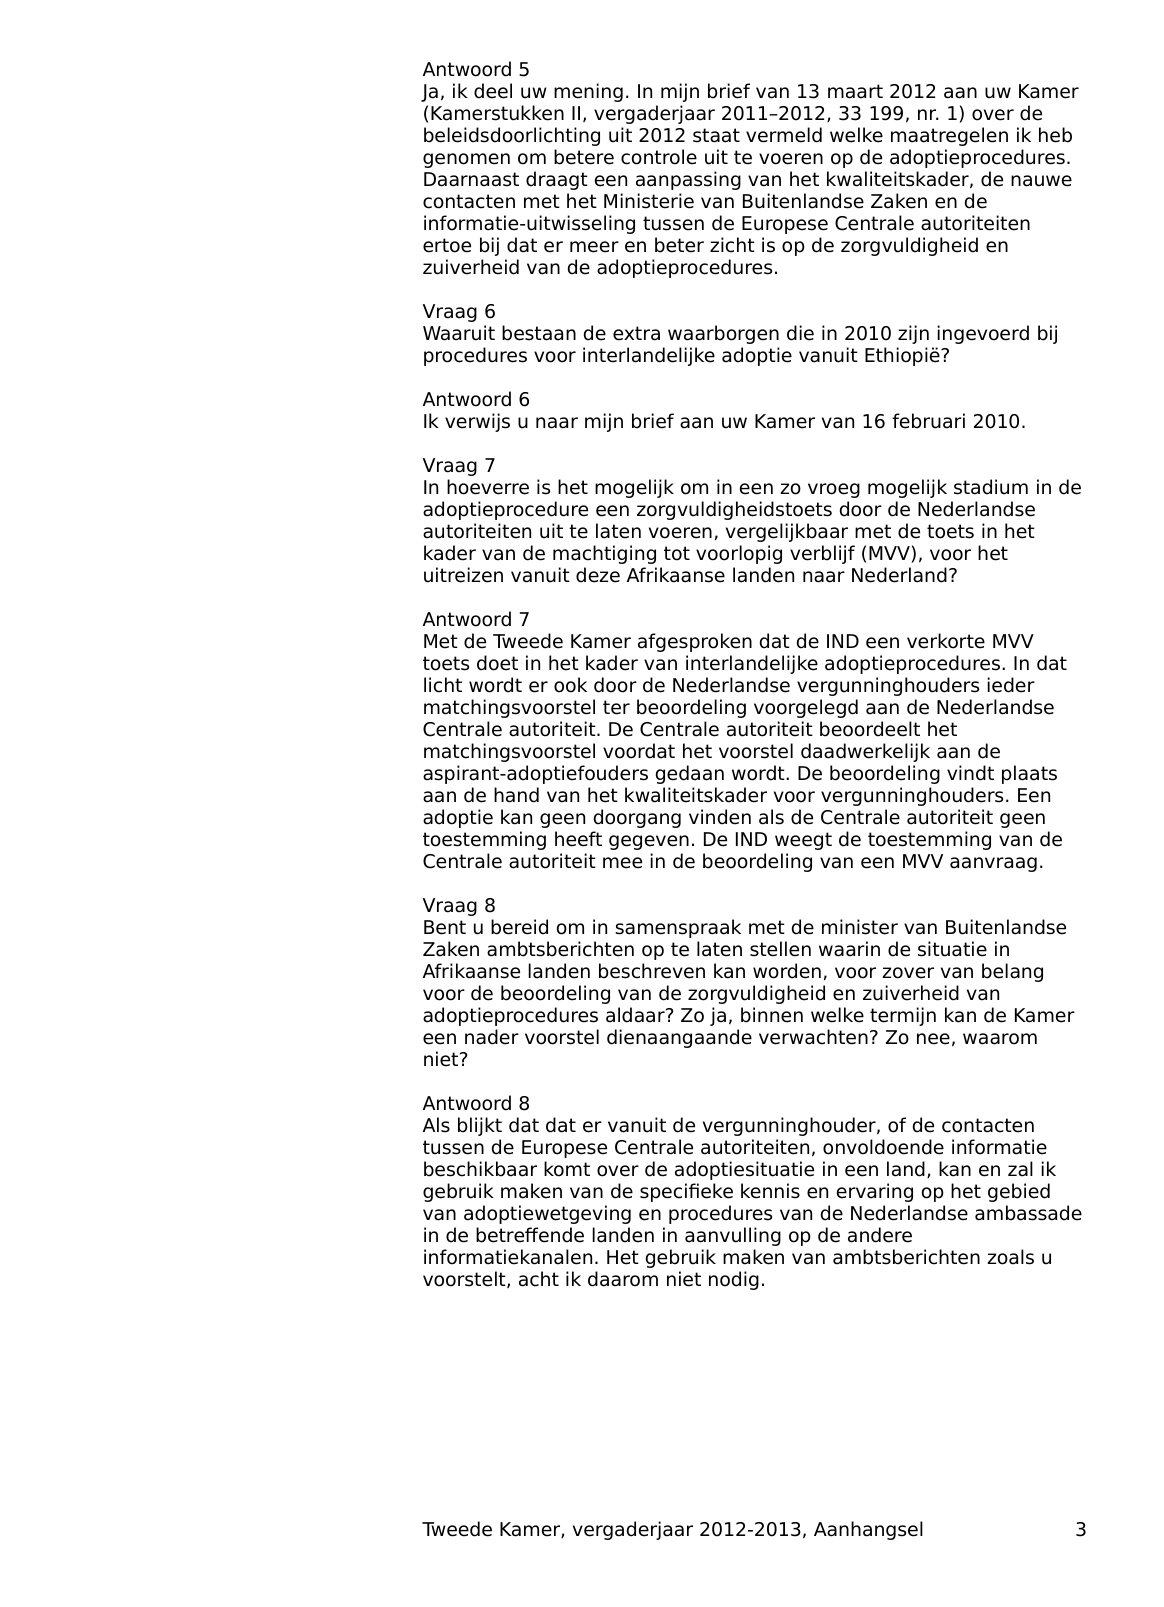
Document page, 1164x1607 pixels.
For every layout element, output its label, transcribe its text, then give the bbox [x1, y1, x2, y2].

text Vraag 8 [422, 895, 1087, 917]
text Waaruit bestaan de extra waarborgen die in 2010 zijn ingevoerd bij procedures voor interlandelijke adoptie vanuit Ethiopië? [422, 323, 1087, 367]
text Antwoord 6 [422, 389, 1087, 411]
text Vraag 7 [422, 455, 1087, 477]
text Als blijkt dat dat er vanuit de vergunninghouder, of de contacten tussen de Europese Centrale autoriteiten, onvoldoende informatie beschikbaar komt over de adoptiesituatie in een land, kan en zal ik gebruik maken van de specifieke kennis en ervaring op het gebied van adoptiewetgeving en procedures van de Nederlandse ambassade in de betreffende landen in aanvulling op de andere informatiekanalen. Het gebruik maken van ambtsberichten zoals u voorstelt, acht ik daarom niet nodig. [422, 1115, 1087, 1291]
text Ik verwijs u naar mijn brief aan uw Kamer van 16 februari 2010. [422, 411, 1087, 433]
text Ja, ik deel uw mening. In mijn brief van 13 maart 2012 aan uw Kamer (Kamerstukken II, vergaderjaar 2011–2012, 33 199, nr. 1) over de beleidsdoorlichting uit 2012 staat vermeld welke maatregelen ik heb genomen om betere controle uit te voeren op de adoptieprocedures. Daarnaast draagt een aanpassing van het kwaliteitskader, de nauwe contacten met het Ministerie van Buitenlandse Zaken en de informatie-uitwisseling tussen de Europese Centrale autoriteiten ertoe bij dat er meer en beter zicht is op de zorgvuldigheid en zuiverheid van de adoptieprocedures. [422, 81, 1087, 279]
text Antwoord 8 [422, 1093, 1087, 1115]
text Bent u bereid om in samenspraak met de minister van Buitenlandse Zaken ambtsberichten op te laten stellen waarin de situatie in Afrikaanse landen beschreven kan worden, voor zover van belang voor de beoordeling van de zorgvuldigheid en zuiverheid van adoptieprocedures aldaar? Zo ja, binnen welke termijn kan de Kamer een nader voorstel dienaangaande verwachten? Zo nee, waarom niet? [422, 917, 1087, 1071]
text Antwoord 5 [422, 59, 1087, 81]
text In hoeverre is het mogelijk om in een zo vroeg mogelijk stadium in de adoptieprocedure een zorgvuldigheidstoets door de Nederlandse autoriteiten uit te laten voeren, vergelijkbaar met de toets in het kader van de machtiging tot voorlopig verblijf (MVV), voor het uitreizen vanuit deze Afrikaanse landen naar Nederland? [422, 477, 1087, 587]
text Met de Tweede Kamer afgesproken dat de IND een verkorte MVV toets doet in het kader van interlandelijke adoptieprocedures. In dat licht wordt er ook door de Nederlandse vergunninghouders ieder matchingsvoorstel ter beoordeling voorgelegd aan de Nederlandse Centrale autoriteit. De Centrale autoriteit beoordeelt het matchingsvoorstel voordat het voorstel daadwerkelijk aan de aspirant-adoptiefouders gedaan wordt. De beoordeling vindt plaats aan de hand van het kwaliteitskader voor vergunninghouders. Een adoptie kan geen doorgang vinden als de Centrale autoriteit geen toestemming heeft gegeven. De IND weegt de toestemming van de Centrale autoriteit mee in de beoordeling van een MVV aanvraag. [422, 631, 1087, 873]
text Antwoord 7 [422, 609, 1087, 631]
text Vraag 6 [422, 301, 1087, 323]
